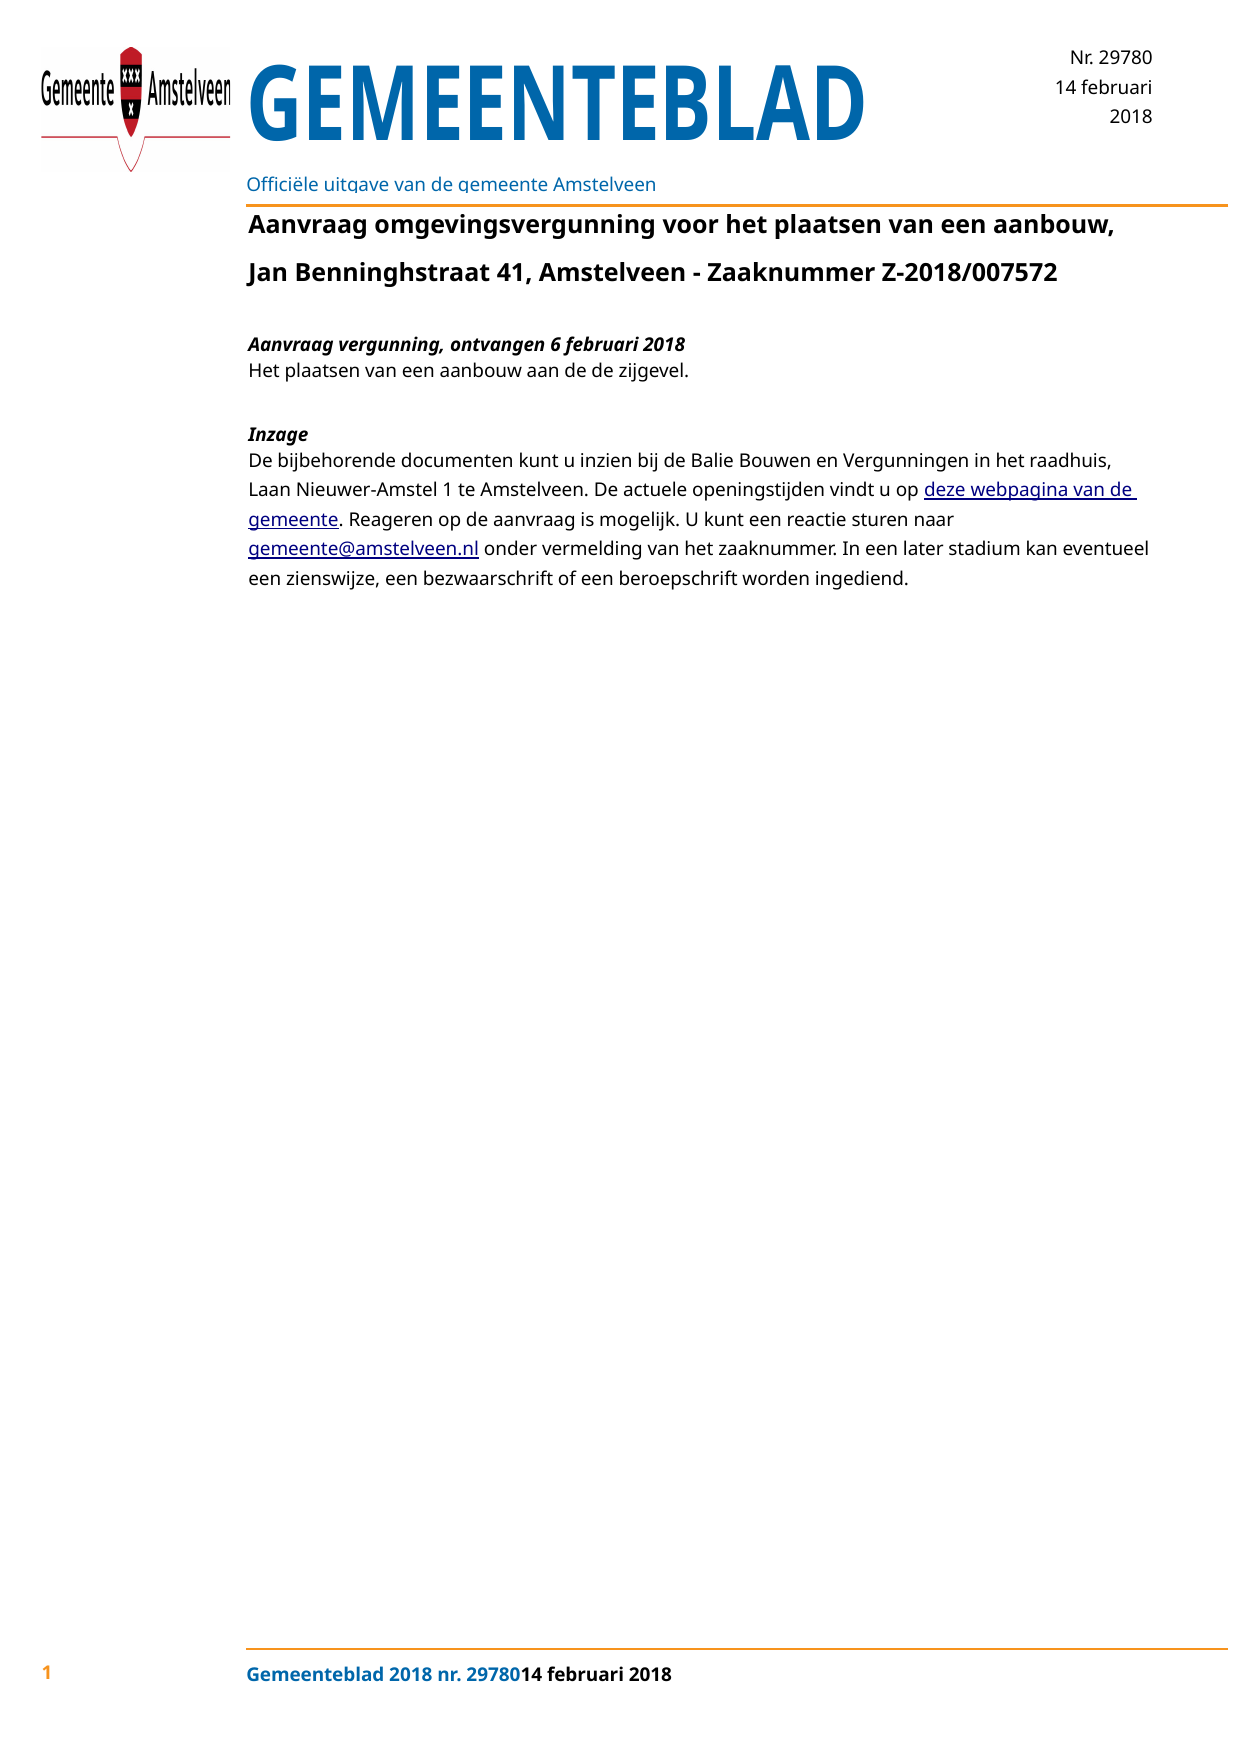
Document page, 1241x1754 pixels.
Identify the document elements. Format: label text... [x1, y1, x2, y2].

text Aanvraag vergunning, ontvangen 6 februari 2018 [248, 331, 1152, 357]
text Inzage [248, 421, 1152, 447]
text Aanvraag omgevingsvergunning voor het plaatsen van een aanbouw, Jan Benninghstraat 41, Amstelveen - Zaaknummer Z-2018/007572 [248, 207, 1152, 288]
text Het plaatsen van een aanbouw aan de de zijgevel. [248, 357, 1152, 383]
text De bijbehorende documenten kunt u inzien bij de Balie Bouwen en Vergunningen in het raadhuis, Laan Nieuwer-Amstel 1 te Amstelveen. De actuele openingstijden vindt u op deze webpagina van de gemeente. Reageren op de aanvraag is mogelijk. U kunt een reactie sturen naar gemeente@amstelveen.nl onder vermelding van het zaaknummer. In een later stadium kan eventueel een zienswijze, een bezwaarschrift of een beroepschrift worden ingediend. [248, 447, 1152, 591]
picture [41, 47, 231, 172]
